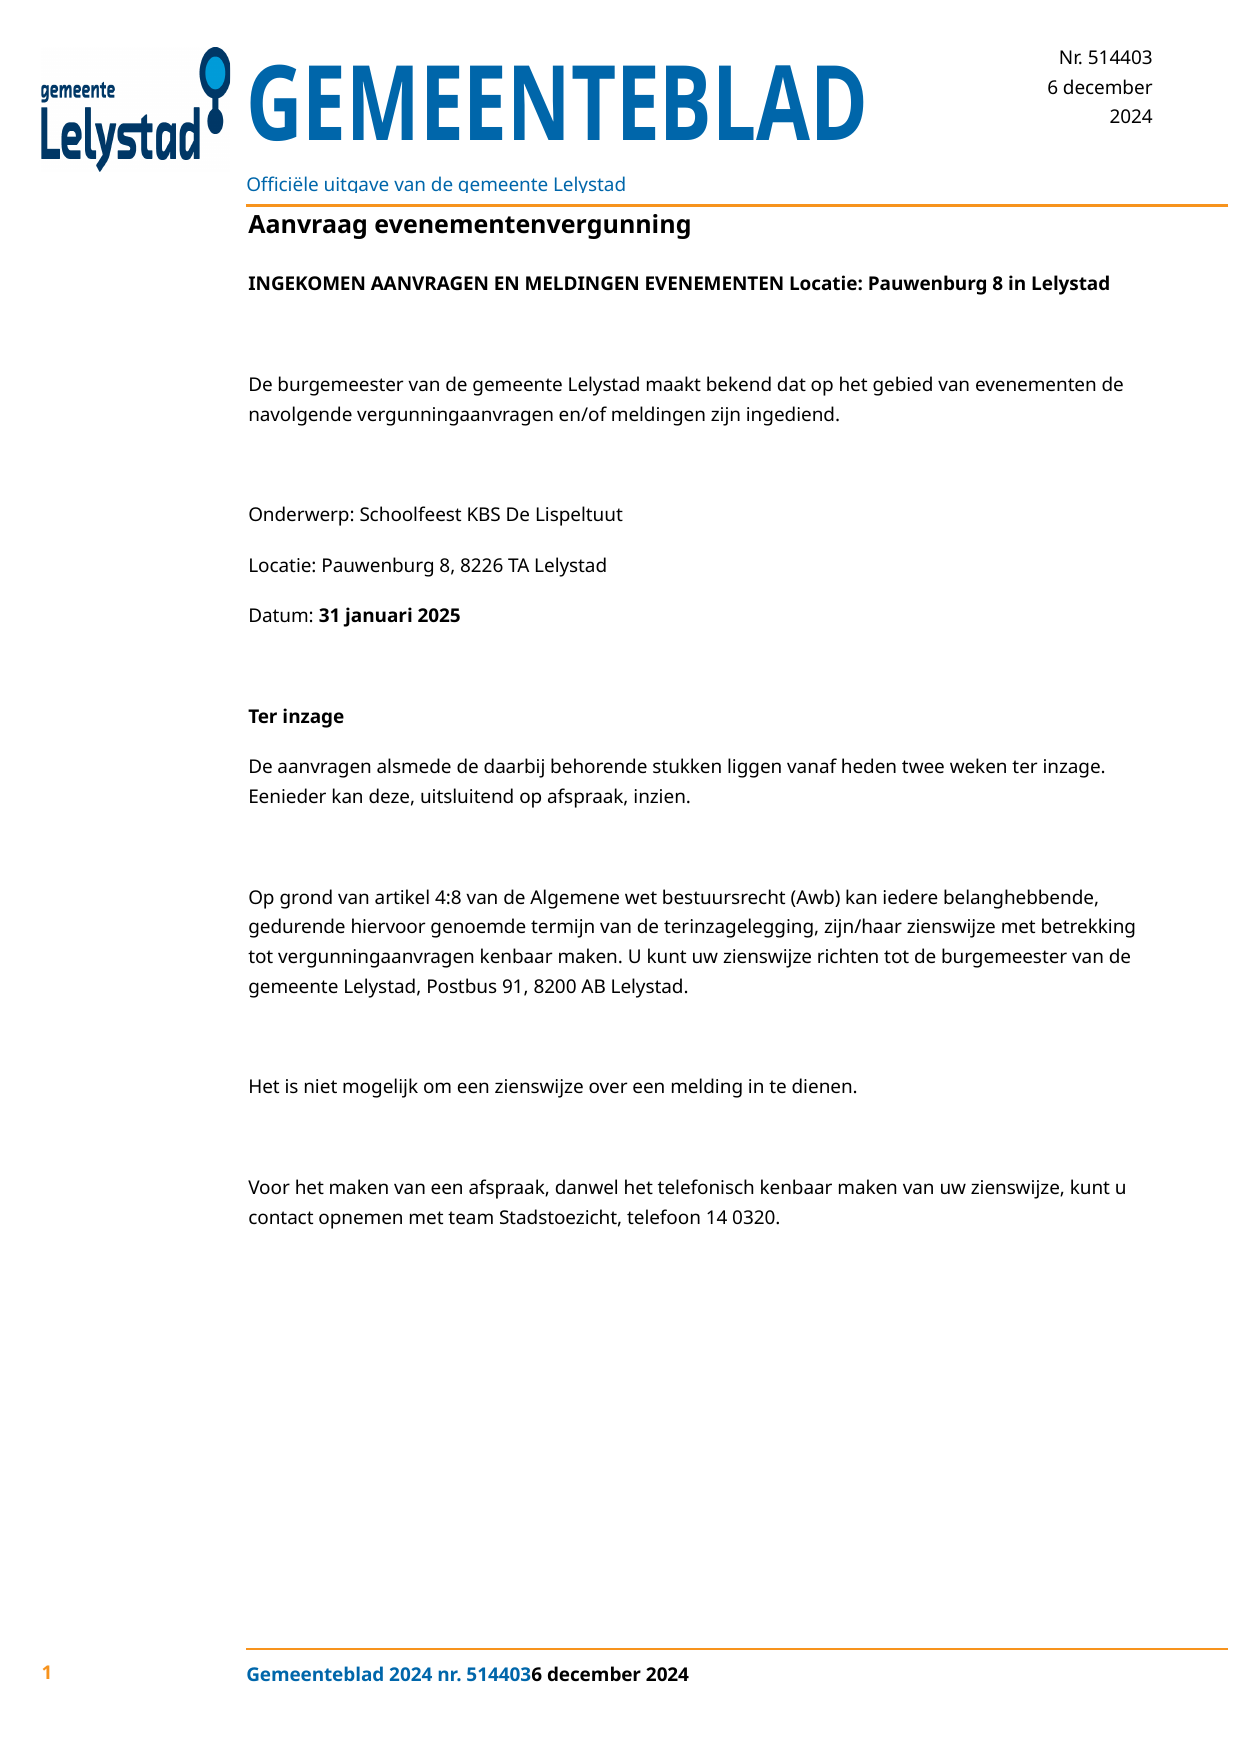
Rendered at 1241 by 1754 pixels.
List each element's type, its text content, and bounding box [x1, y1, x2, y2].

text Het is niet mogelijk om een zienswijze over een melding in te dienen. [248, 1074, 1152, 1099]
text Op grond van artikel 4:8 van de Algemene wet bestuursrecht (Awb) kan iedere belanghebbende, gedurende hiervoor genoemde termijn van de terinzagelegging, zijn/haar zienswijze met betrekking tot vergunningaanvragen kenbaar maken. U kunt uw zienswijze richten tot de burgemeester van de gemeente Lelystad, Postbus 91, 8200 AB Lelystad. [248, 884, 1152, 998]
text Ter inzage [248, 703, 1152, 729]
text De aanvragen alsmede de daarbij behorende stukken liggen vanaf heden twee weken ter inzage. Eenieder kan deze, uitsluitend op afspraak, inzien. [248, 754, 1152, 809]
text De burgemeester van de gemeente Lelystad maakt bekend dat op het gebied van evenementen de navolgende vergunningaanvragen en/of meldingen zijn ingediend. [248, 371, 1152, 426]
text Voor het maken van een afspraak, danwel het telefonisch kenbaar maken van uw zienswijze, kunt u contact opnemen met team Stadstoezicht, telefoon 14 0320. [248, 1174, 1152, 1230]
text Locatie: Pauwenburg 8, 8226 TA Lelystad [248, 552, 1152, 578]
text Onderwerp: Schoolfeest KBS De Lispeltuut [248, 502, 1152, 527]
text Aanvraag evenementenvergunning [248, 207, 1152, 241]
picture [41, 47, 231, 172]
text INGEKOMEN AANVRAGEN EN MELDINGEN EVENEMENTEN Locatie: Pauwenburg 8 in Lelystad [248, 270, 1152, 296]
text Datum: 31 januari 2025 [248, 602, 1152, 628]
